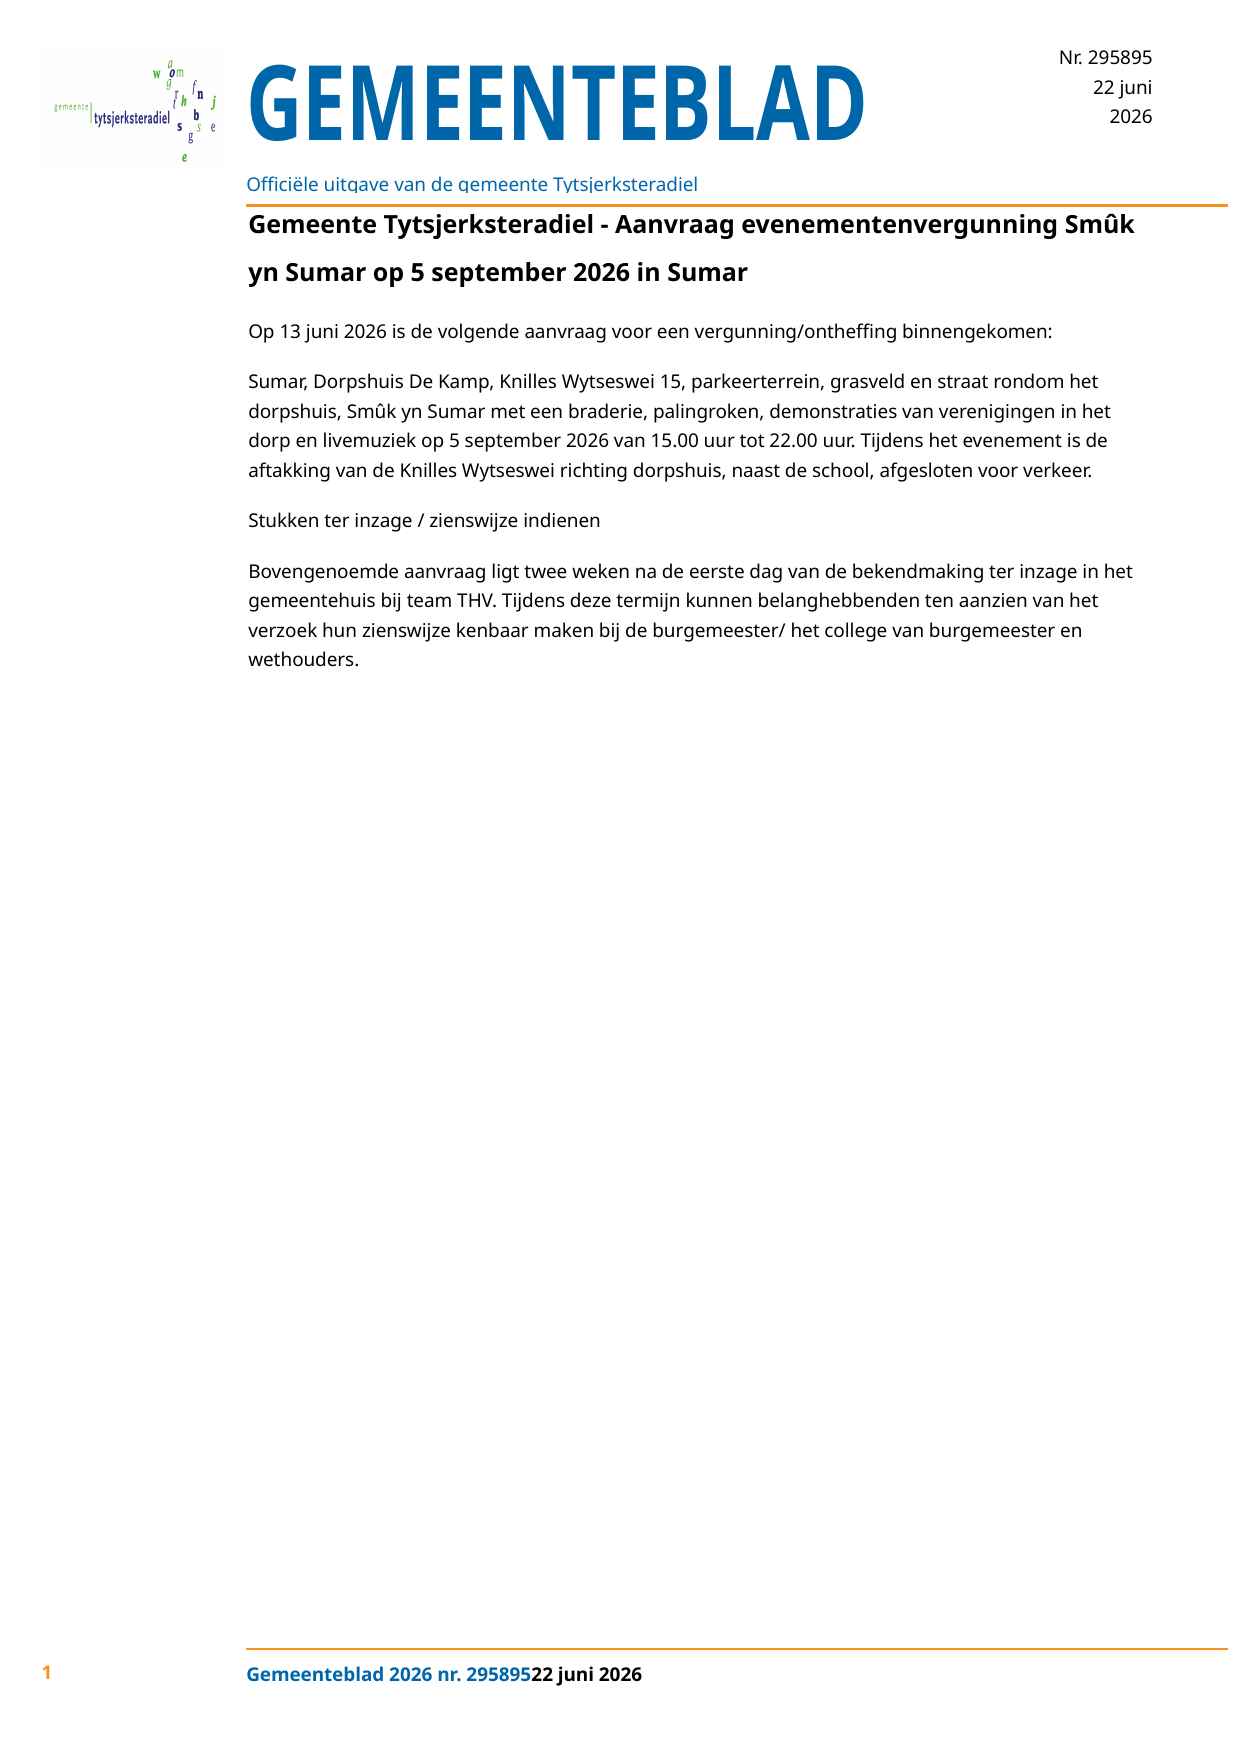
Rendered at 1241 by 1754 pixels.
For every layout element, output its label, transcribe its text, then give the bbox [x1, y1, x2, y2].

text Stukken ter inzage / zienswijze indienen [248, 507, 1152, 533]
text Gemeente Tytsjerksteradiel - Aanvraag evenementenvergunning Smûk yn Sumar op 5 september 2026 in Sumar [248, 207, 1152, 288]
text Op 13 juni 2026 is de volgende aanvraag voor een vergunning/ontheffing binnengekomen: [248, 318, 1152, 344]
text Sumar, Dorpshuis De Kamp, Knilles Wytseswei 15, parkeerterrein, grasveld en straat rondom het dorpshuis, Smûk yn Sumar met een braderie, palingroken, demonstraties van verenigingen in het dorp en livemuziek op 5 september 2026 van 15.00 uur tot 22.00 uur. Tijdens het evenement is de aftakking van de Knilles Wytseswei richting dorpshuis, naast de school, afgesloten voor verkeer. [248, 368, 1152, 483]
text Bovengenoemde aanvraag ligt twee weken na de eerste dag van de bekendmaking ter inzage in het gemeentehuis bij team THV. Tijdens deze termijn kunnen belanghebbenden ten aanzien van het verzoek hun zienswijze kenbaar maken bij de burgemeester/ het college van burgemeester en wethouders. [248, 558, 1152, 672]
picture [41, 47, 231, 172]
